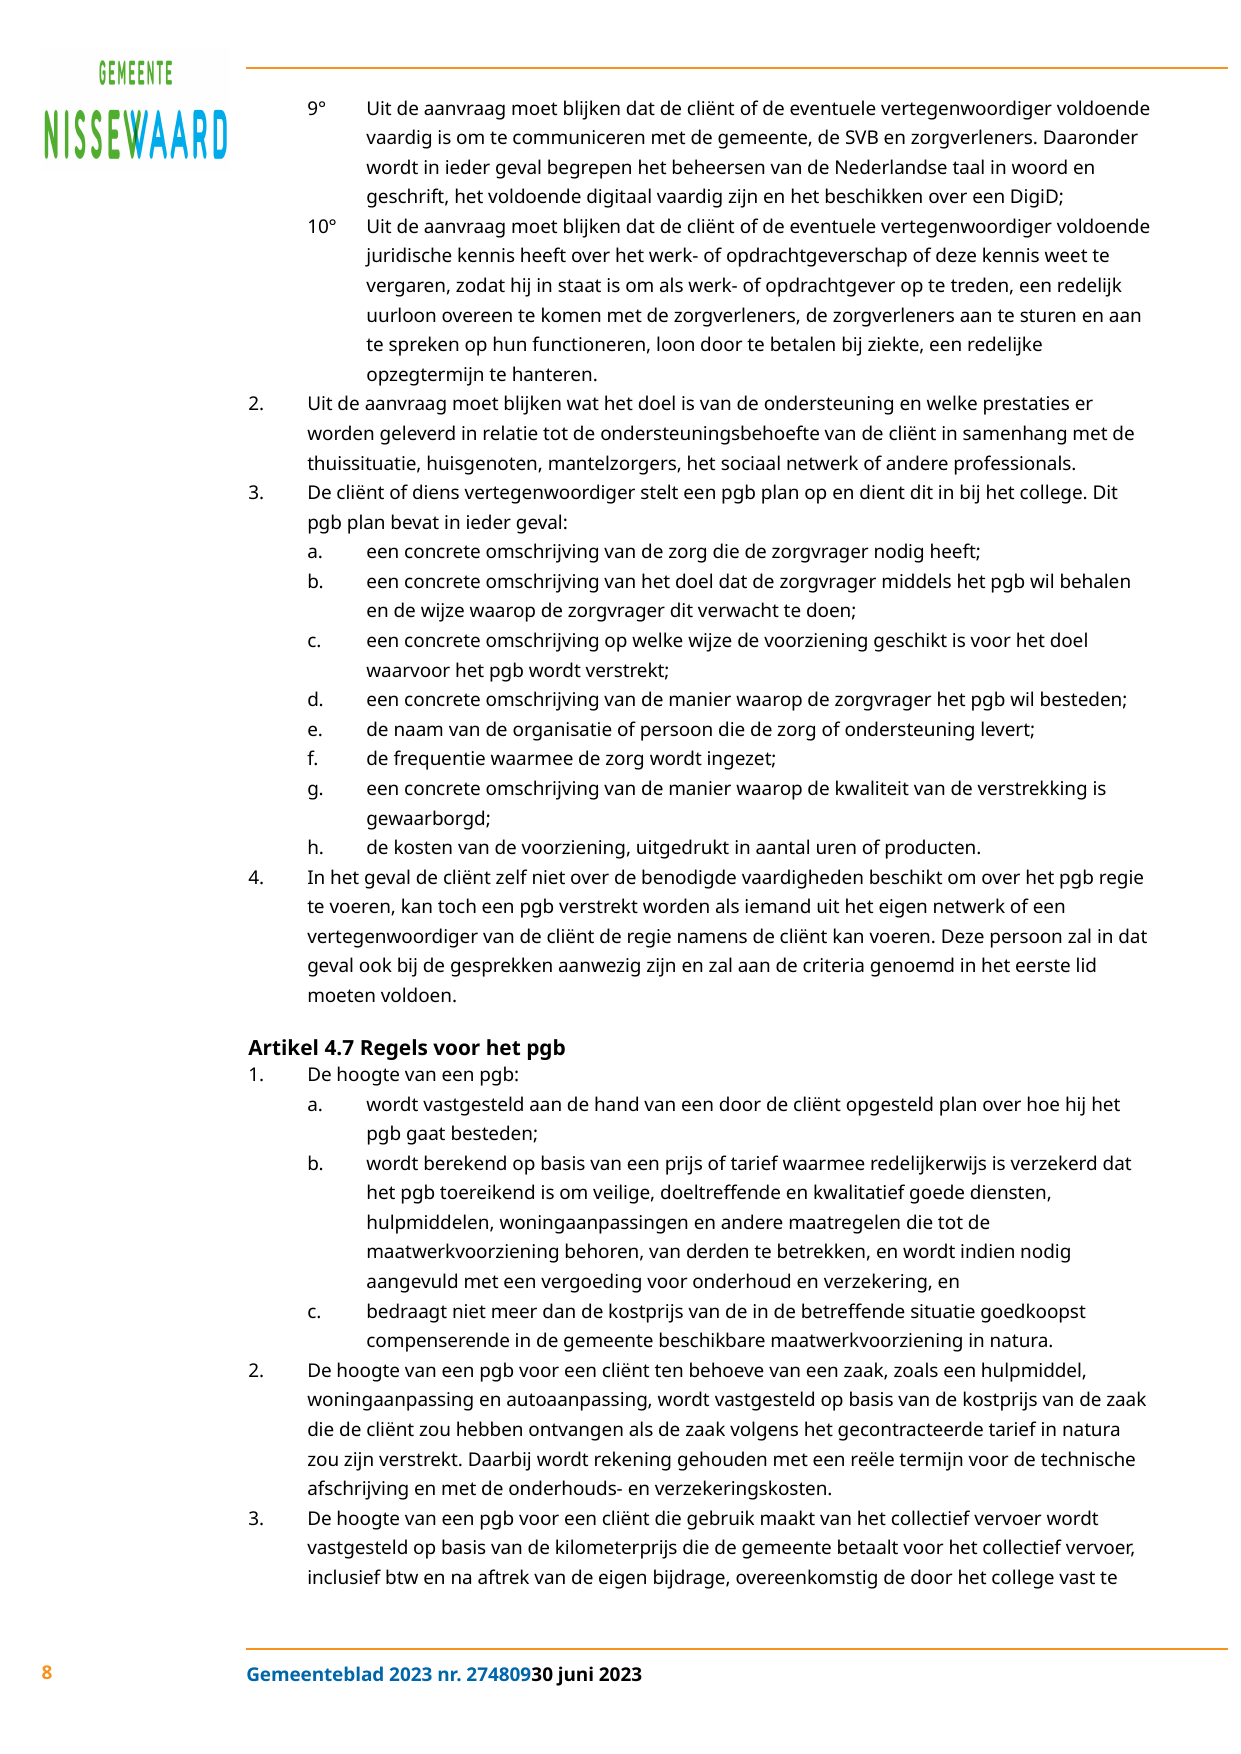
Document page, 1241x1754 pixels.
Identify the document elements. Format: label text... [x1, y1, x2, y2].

list de naam van de organisatie of persoon die de zorg of ondersteuning levert; [307, 716, 1152, 742]
list de kosten van de voorziening, uitgedrukt in aantal uren of producten. [307, 834, 1152, 860]
list wordt vastgesteld aan de hand van een door de cliënt opgesteld plan over hoe hij het pgb gaat besteden; [307, 1091, 1152, 1146]
list een concrete omschrijving op welke wijze de voorziening geschikt is voor het doel waarvoor het pgb wordt verstrekt; [307, 627, 1152, 683]
text Artikel 4.7 Regels voor het pgb [248, 1033, 1152, 1061]
list De hoogte van een pgb voor een cliënt die gebruik maakt van het collectief vervoer wordt vastgesteld op basis van de kilometerprijs die de gemeente betaalt voor het collectief vervoer, inclusief btw en na aftrek van de eigen bijdrage, overeenkomstig de door het college vast te [248, 1505, 1152, 1590]
list bedraagt niet meer dan de kostprijs van de in de betreffende situatie goedkoopst compenserende in de gemeente beschikbare maatwerkvoorziening in natura. [307, 1298, 1152, 1353]
list een concrete omschrijving van de manier waarop de kwaliteit van de verstrekking is gewaarborgd; [307, 775, 1152, 831]
list Uit de aanvraag moet blijken dat de cliënt of de eventuele vertegenwoordiger voldoende vaardig is om te communiceren met de gemeente, de SVB en zorgverleners. Daaronder wordt in ieder geval begrepen het beheersen van de Nederlandse taal in woord en geschrift, het voldoende digitaal vaardig zijn en het beschikken over een DigiD; [307, 95, 1152, 209]
list De cliënt of diens vertegenwoordiger stelt een pgb plan op en dient dit in bij het college. Dit pgb plan bevat in ieder geval: [248, 479, 1152, 535]
list een concrete omschrijving van de zorg die de zorgvrager nodig heeft; [307, 538, 1152, 564]
list Uit de aanvraag moet blijken wat het doel is van de ondersteuning en welke prestaties er worden geleverd in relatie tot de ondersteuningsbehoefte van de cliënt in samenhang met de thuissituatie, huisgenoten, mantelzorgers, het sociaal netwerk of andere professionals. [248, 391, 1152, 476]
list een concrete omschrijving van het doel dat de zorgvrager middels het pgb wil behalen en de wijze waarop de zorgvrager dit verwacht te doen; [307, 568, 1152, 623]
list De hoogte van een pgb: [248, 1061, 1152, 1087]
list een concrete omschrijving van de manier waarop de zorgvrager het pgb wil besteden; [307, 686, 1152, 712]
list De hoogte van een pgb voor een cliënt ten behoeve van een zaak, zoals een hulpmiddel, woningaanpassing en autoaanpassing, wordt vastgesteld op basis van de kostprijs van de zaak die de cliënt zou hebben ontvangen als de zaak volgens het gecontracteerde tarief in natura zou zijn verstrekt. Daarbij wordt rekening gehouden met een reële termijn voor de technische afschrijving en met de onderhouds- en verzekeringskosten. [248, 1357, 1152, 1501]
list wordt berekend op basis van een prijs of tarief waarmee redelijkerwijs is verzekerd dat het pgb toereikend is om veilige, doeltreffende en kwalitatief goede diensten, hulpmiddelen, woningaanpassingen en andere maatregelen die tot de maatwerkvoorziening behoren, van derden te betrekken, en wordt indien nodig aangevuld met een vergoeding voor onderhoud en verzekering, en [307, 1150, 1152, 1294]
list In het geval de cliënt zelf niet over de benodigde vaardigheden beschikt om over het pgb regie te voeren, kan toch een pgb verstrekt worden als iemand uit het eigen netwerk of een vertegenwoordiger van de cliënt de regie namens de cliënt kan voeren. Deze persoon zal in dat geval ook bij de gesprekken aanwezig zijn en zal aan de criteria genoemd in het eerste lid moeten voldoen. [248, 864, 1152, 1008]
picture [41, 47, 231, 172]
list Uit de aanvraag moet blijken dat de cliënt of de eventuele vertegenwoordiger voldoende juridische kennis heeft over het werk- of opdrachtgeverschap of deze kennis weet te vergaren, zodat hij in staat is om als werk- of opdrachtgever op te treden, een redelijk uurloon overeen te komen met de zorgverleners, de zorgverleners aan te sturen en aan te spreken op hun functioneren, loon door te betalen bij ziekte, een redelijke opzegtermijn te hanteren. [307, 213, 1152, 387]
list de frequentie waarmee de zorg wordt ingezet; [307, 746, 1152, 771]
